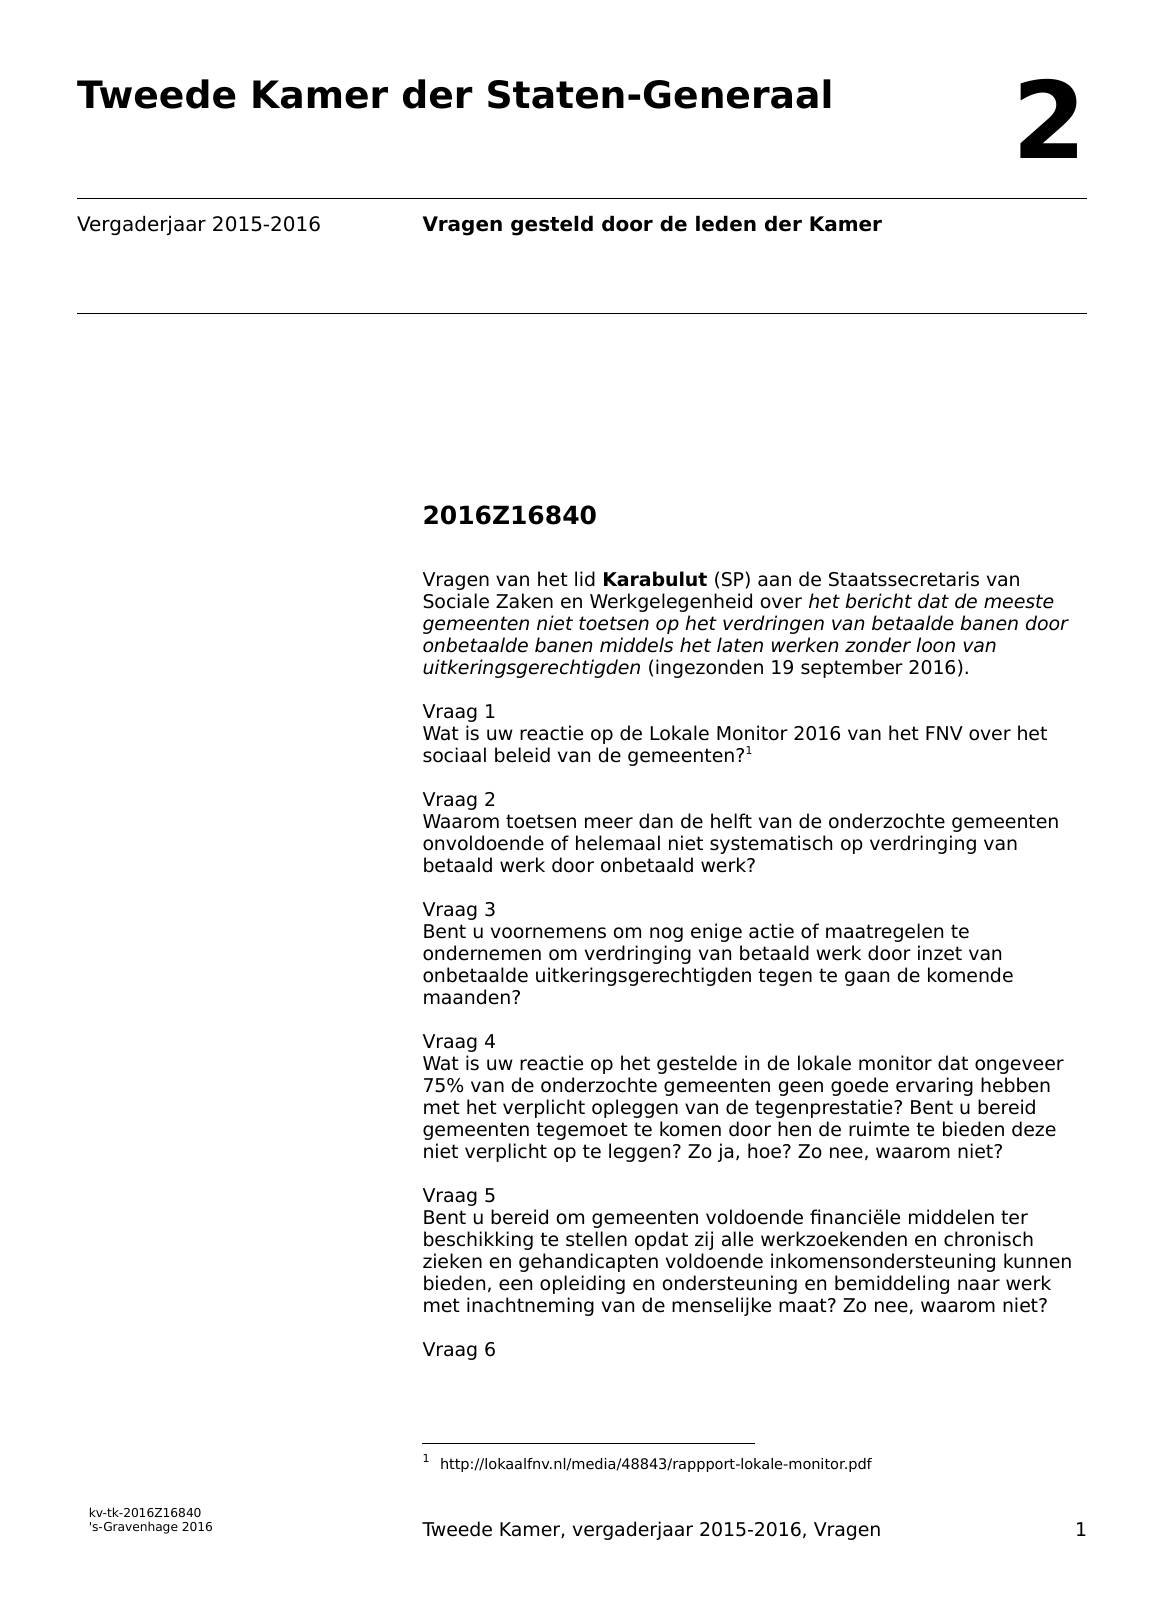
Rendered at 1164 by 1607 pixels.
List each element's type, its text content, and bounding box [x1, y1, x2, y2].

table_header Tweede Kamer der Staten-Generaal [77, 59, 886, 198]
text http://lokaalfnv.nl/media/48843/rappport-lokale-monitor.pdf [422, 1452, 1087, 1474]
table_header 2 [886, 59, 1087, 198]
table_cell Vragen gesteld door de leden der Kamer [422, 199, 1087, 313]
text Vraag 6 [422, 1339, 1087, 1361]
text Wat is uw reactie op de Lokale Monitor 2016 van het FNV over het sociaal beleid van de gemeenten? [422, 723, 1087, 767]
text Waarom toetsen meer dan de helft van de onderzochte gemeenten onvoldoende of helemaal niet systematisch op verdringing van betaald werk door onbetaald werk? [422, 811, 1087, 877]
text Vraag 3 [422, 899, 1087, 921]
text kv-tk-2016Z16840 [88, 1506, 323, 1520]
text Vraag 1 [422, 701, 1087, 723]
text Vraag 5 [422, 1185, 1087, 1207]
text Vraag 4 [422, 1031, 1087, 1053]
text Bent u voornemens om nog enige actie of maatregelen te ondernemen om verdringing van betaald werk door inzet van onbetaalde uitkeringsgerechtigden tegen te gaan de komende maanden? [422, 921, 1087, 1009]
text Vragen van het lid Karabulut (SP) aan de Staatssecretaris van Sociale Zaken en Werkgelegenheid over het bericht dat de meeste gemeenten niet toetsen op het verdringen van betaalde banen door onbetaalde banen middels het laten werken zonder loon van uitkeringsgerechtigden (ingezonden 19 september 2016). [422, 569, 1087, 679]
text Wat is uw reactie op het gestelde in de lokale monitor dat ongeveer 75% van de onderzochte gemeenten geen goede ervaring hebben met het verplicht opleggen van de tegenprestatie? Bent u bereid gemeenten tegemoet te komen door hen de ruimte te bieden deze niet verplicht op te leggen? Zo ja, hoe? Zo nee, waarom niet? [422, 1053, 1087, 1163]
text 2016Z16840 [422, 501, 1087, 531]
text Vraag 2 [422, 789, 1087, 811]
table_cell Vergaderjaar 2015-2016 [77, 199, 422, 313]
text Bent u bereid om gemeenten voldoende financiële middelen ter beschikking te stellen opdat zij alle werkzoekenden en chronisch zieken en gehandicapten voldoende inkomensondersteuning kunnen bieden, een opleiding en ondersteuning en bemiddeling naar werk met inachtneming van de menselijke maat? Zo nee, waarom niet? [422, 1207, 1087, 1317]
text 's-Gravenhage 2016 [88, 1520, 323, 1534]
